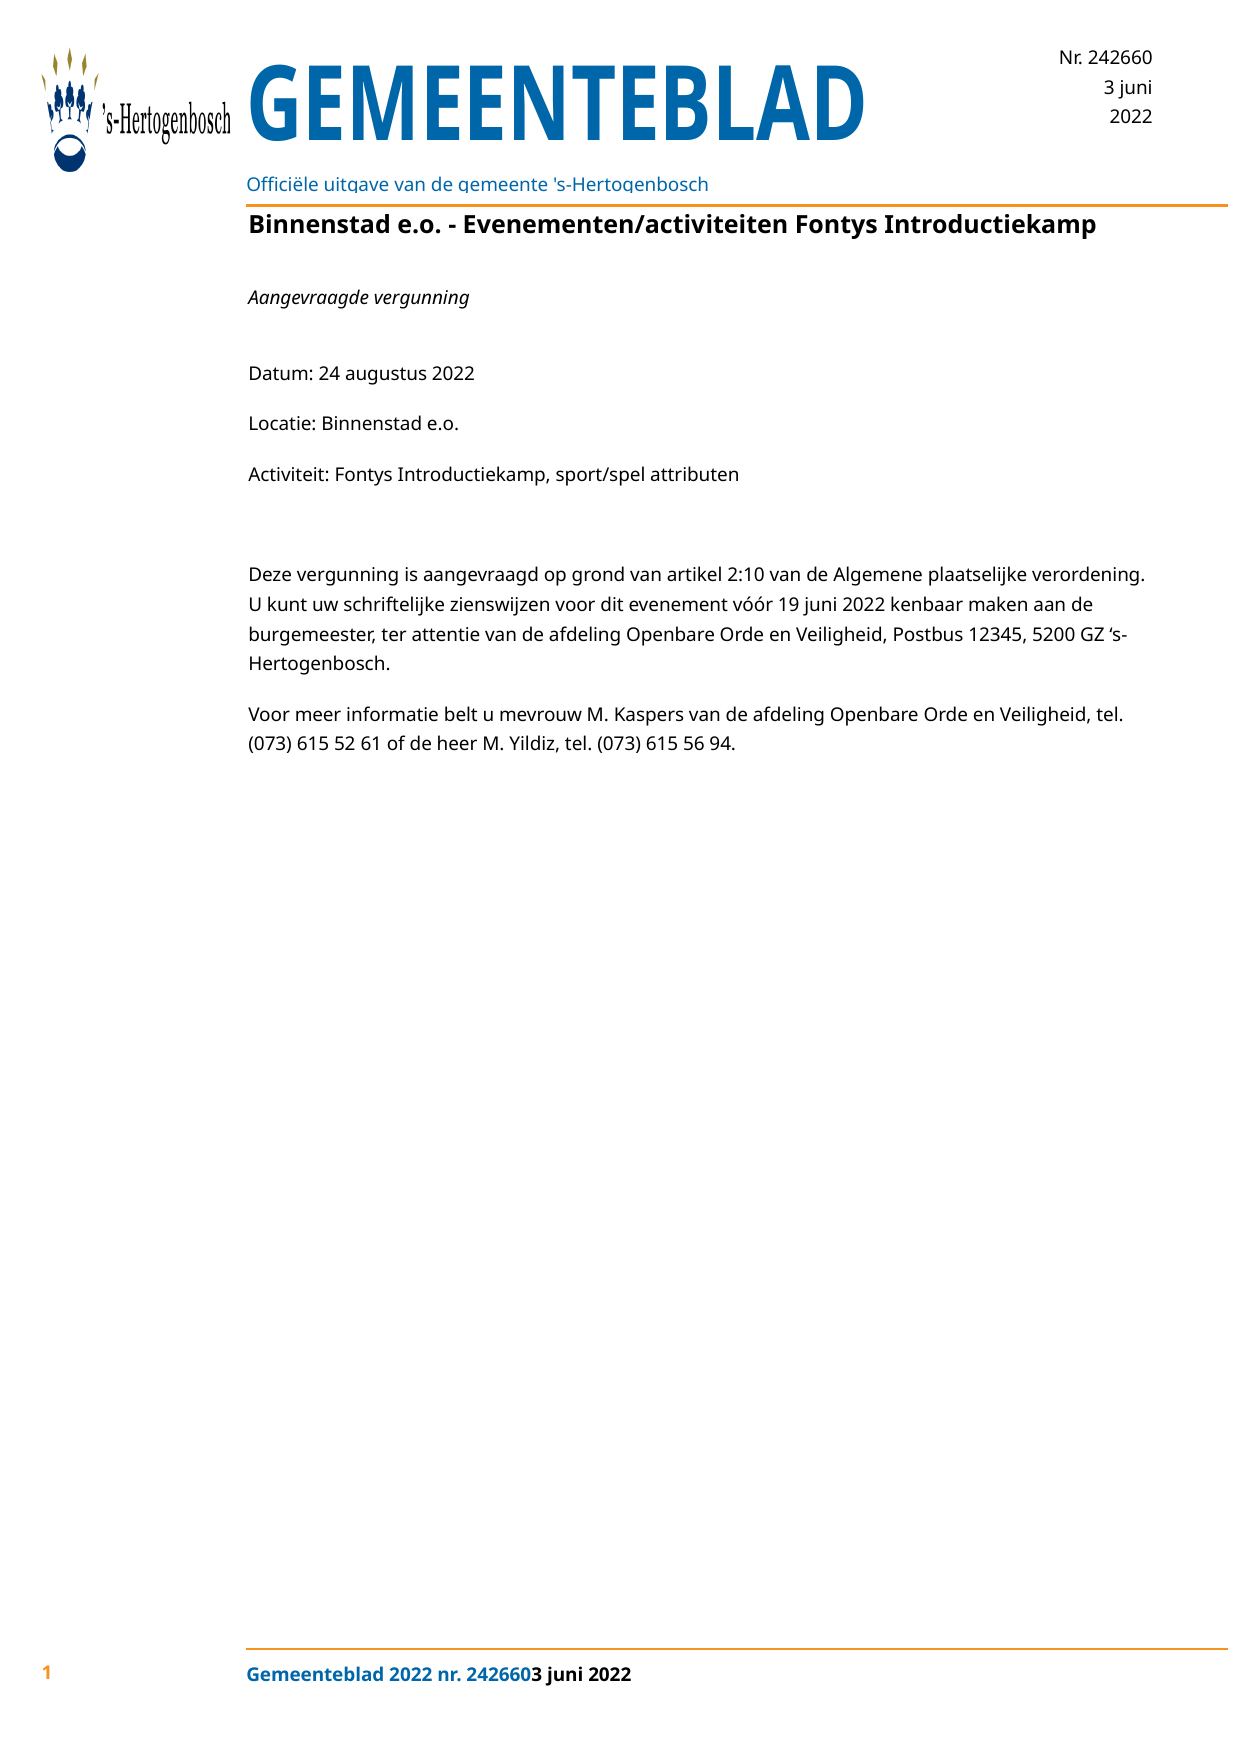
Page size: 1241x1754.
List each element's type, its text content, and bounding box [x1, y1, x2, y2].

text Deze vergunning is aangevraagd op grond van artikel 2:10 van de Algemene plaatselijke verordening. U kunt uw schriftelijke zienswijzen voor dit evenement vóór 19 juni 2022 kenbaar maken aan de burgemeester, ter attentie van de afdeling Openbare Orde en Veiligheid, Postbus 12345, 5200 GZ ‘s-Hertogenbosch. [248, 562, 1152, 676]
text Voor meer informatie belt u mevrouw M. Kaspers van de afdeling Openbare Orde en Veiligheid, tel. (073) 615 52 61 of de heer M. Yildiz, tel. (073) 615 56 94. [248, 701, 1152, 756]
text Aangevraagde vergunning [248, 284, 1152, 309]
picture [41, 47, 231, 172]
text Activiteit: Fontys Introductiekamp, sport/spel attributen [248, 461, 1152, 487]
text Binnenstad e.o. - Evenementen/activiteiten Fontys Introductiekamp [248, 207, 1152, 241]
text Datum: 24 augustus 2022 [248, 360, 1152, 386]
text Locatie: Binnenstad e.o. [248, 410, 1152, 436]
